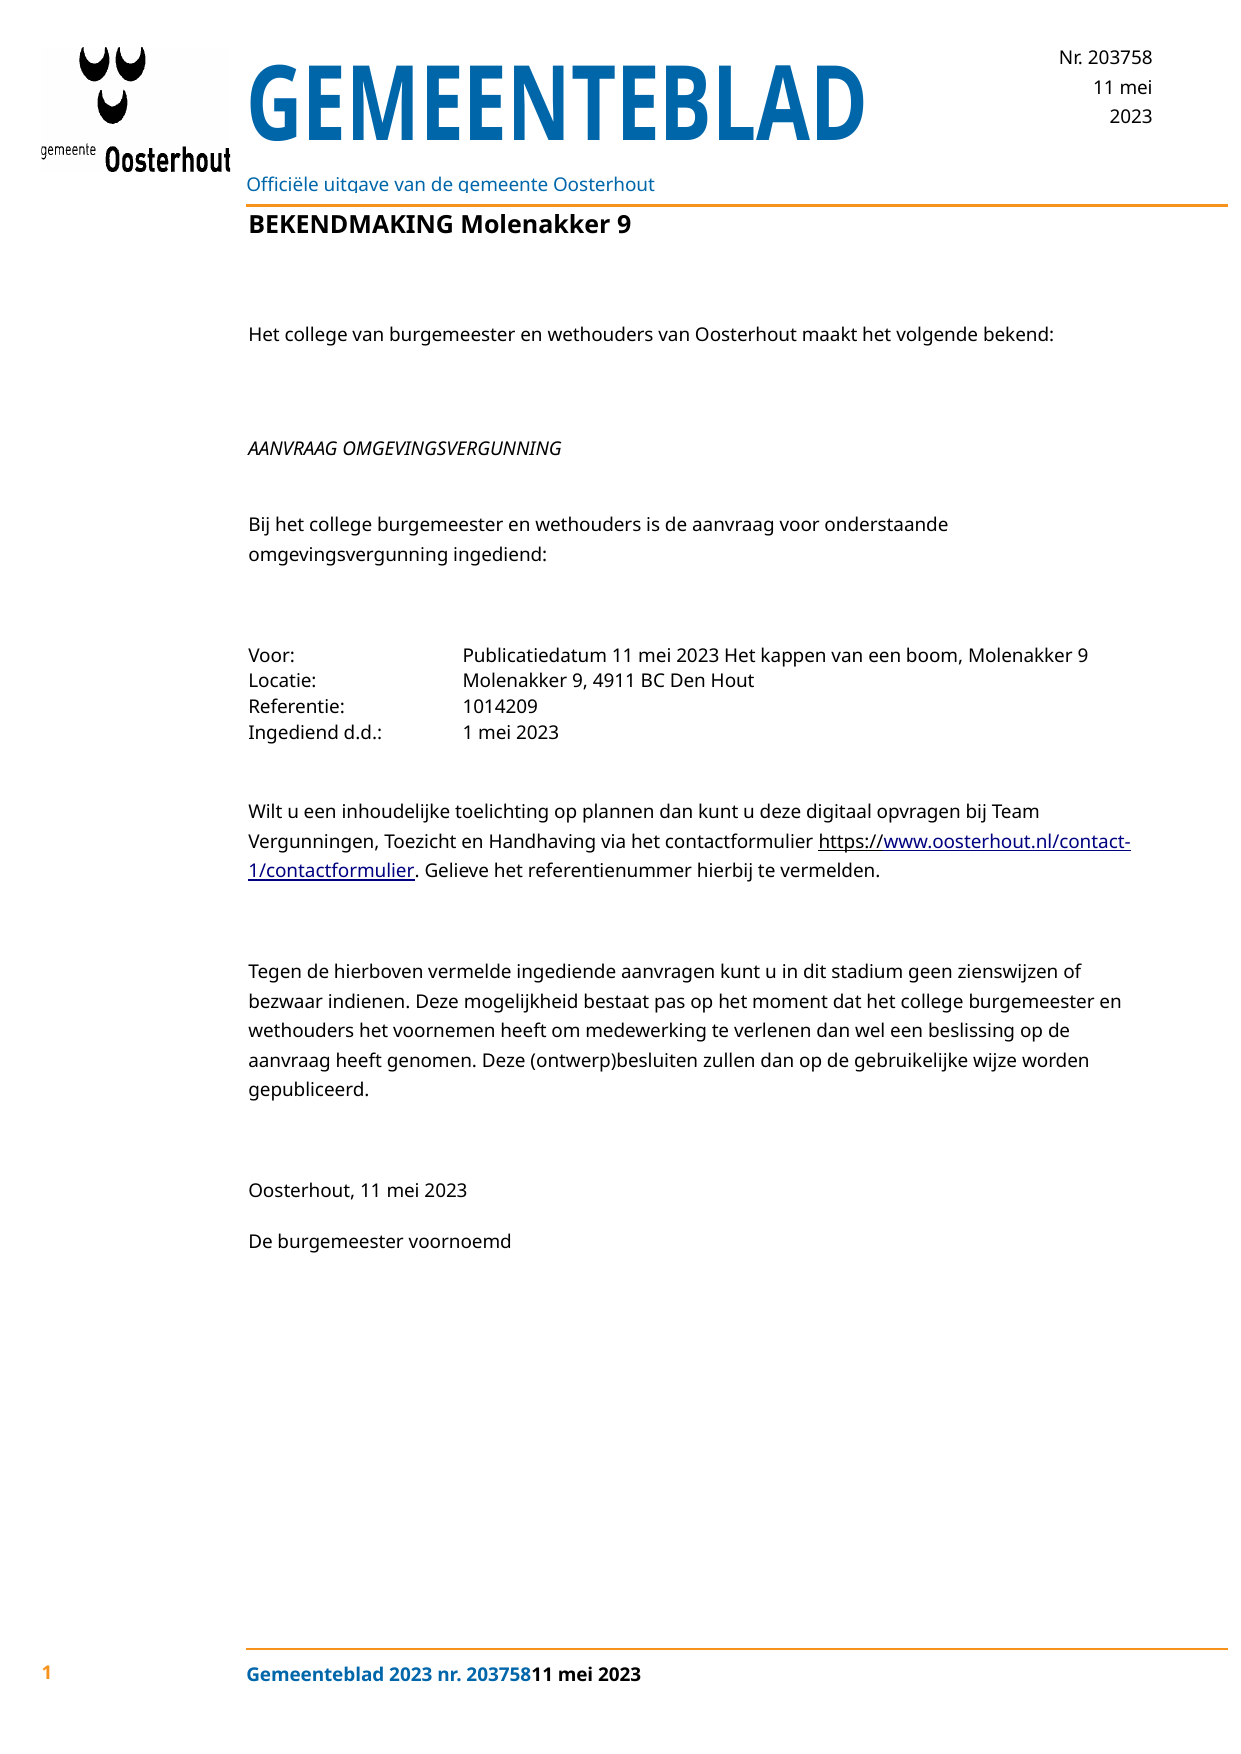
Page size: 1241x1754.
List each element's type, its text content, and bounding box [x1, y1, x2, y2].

picture [41, 47, 231, 172]
text AANVRAAG OMGEVINGSVERGUNNING [248, 435, 1152, 461]
text Wilt u een inhoudelijke toelichting op plannen dan kunt u deze digitaal opvragen bij Team Vergunningen, Toezicht en Handhaving via het contactformulier https://www.oosterhout.nl/contact-1/contactformulier. Gelieve het referentienummer hierbij te vermelden. [248, 798, 1152, 883]
table_cell Molenakker 9, 4911 BC Den Hout [462, 668, 1152, 693]
table_cell 1 mei 2023 [462, 719, 1152, 745]
table_header Voor: [248, 642, 462, 667]
text Oosterhout, 11 mei 2023 [248, 1177, 1152, 1203]
table_header Publicatiedatum 11 mei 2023 Het kappen van een boom, Molenakker 9 [462, 642, 1152, 667]
text De burgemeester voornoemd [248, 1228, 1152, 1254]
text Bij het college burgemeester en wethouders is de aanvraag voor onderstaande omgevingsvergunning ingediend: [248, 511, 1152, 567]
table_cell 1014209 [462, 693, 1152, 719]
table_cell Referentie: [248, 693, 462, 719]
text Tegen de hierboven vermelde ingediende aanvragen kunt u in dit stadium geen zienswijzen of bezwaar indienen. Deze mogelijkheid bestaat pas op het moment dat het college burgemeester en wethouders het voornemen heeft om medewerking te verlenen dan wel een beslissing op de aanvraag heeft genomen. Deze (ontwerp)besluiten zullen dan op de gebruikelijke wijze worden gepubliceerd. [248, 958, 1152, 1102]
text Het college van burgemeester en wethouders van Oosterhout maakt het volgende bekend: [248, 321, 1152, 346]
table_cell Locatie: [248, 668, 462, 693]
text BEKENDMAKING Molenakker 9 [248, 207, 1152, 241]
table_cell Ingediend d.d.: [248, 719, 462, 745]
